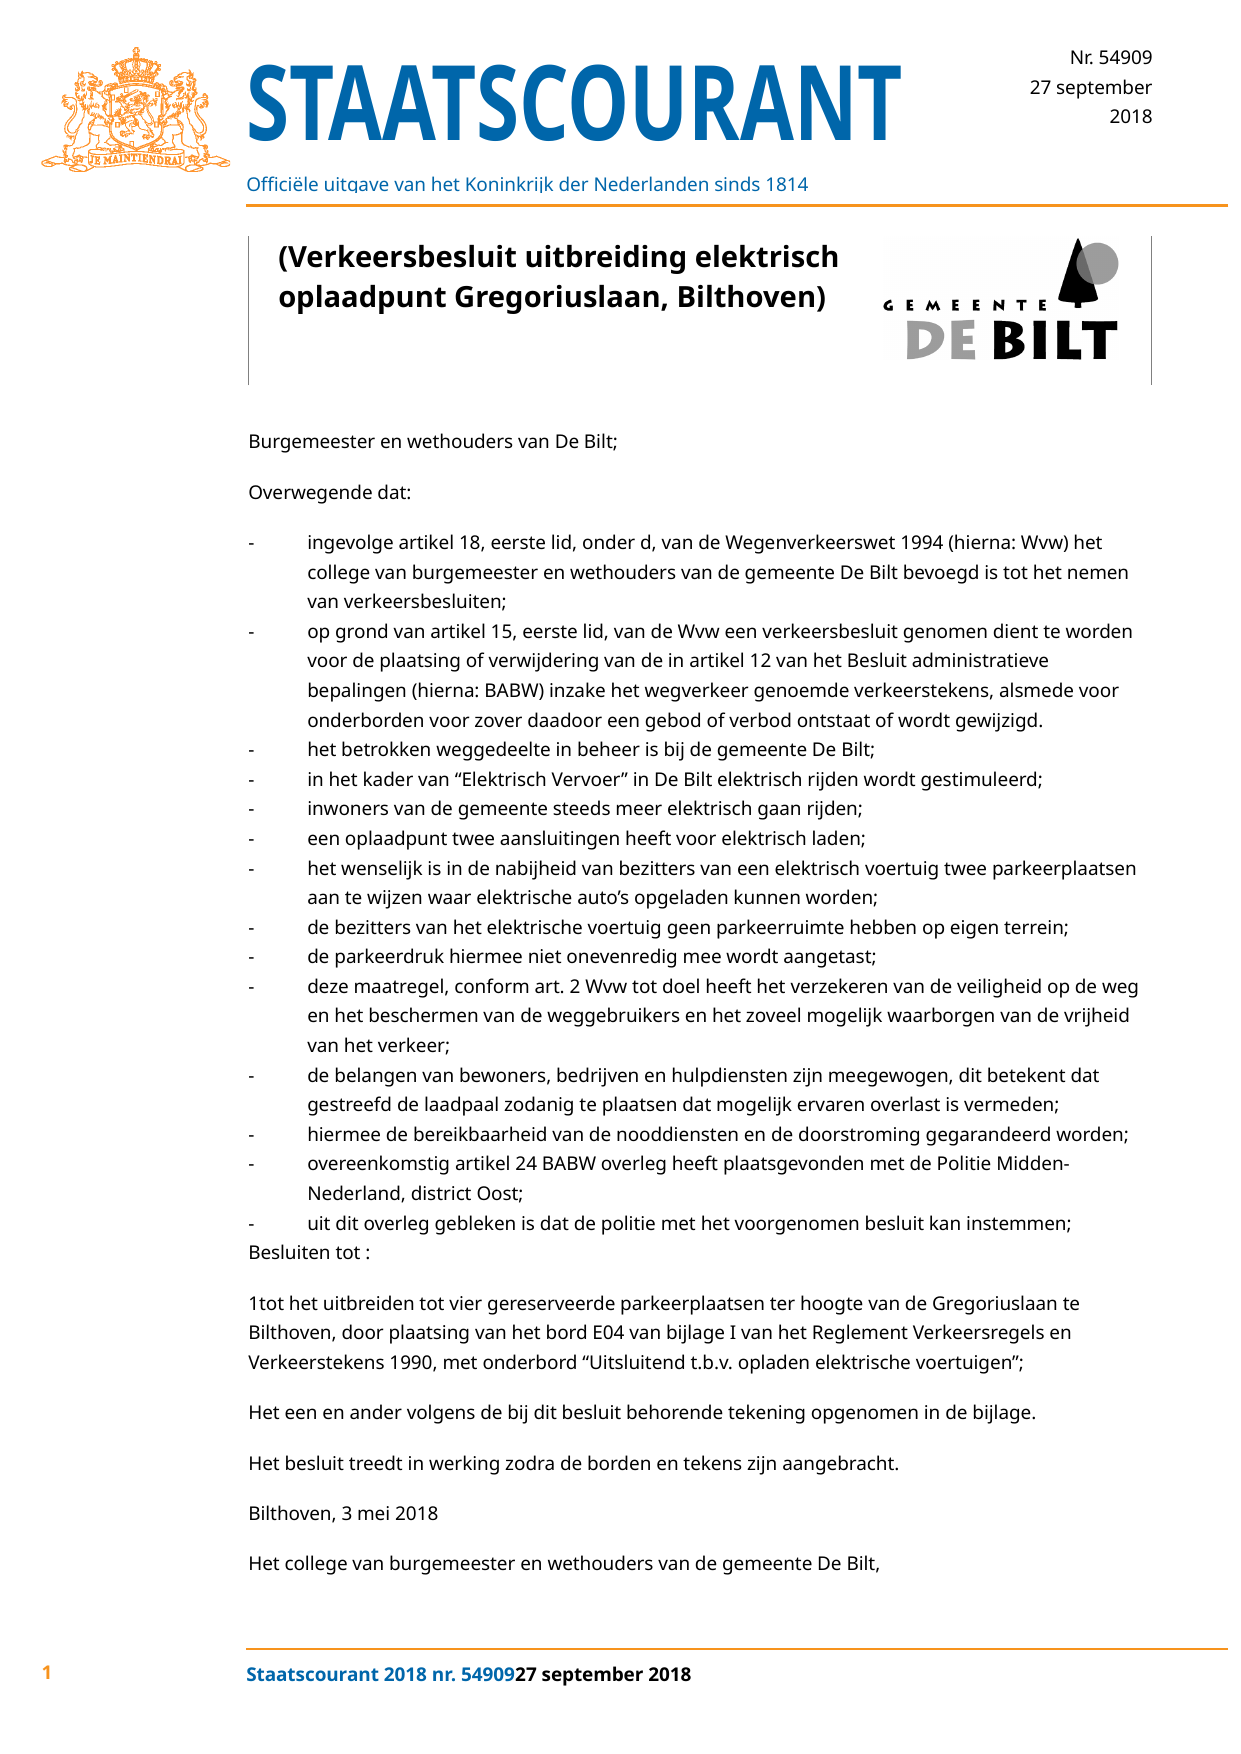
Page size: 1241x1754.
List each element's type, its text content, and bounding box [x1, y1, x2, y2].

list hiermee de bereikbaarheid van de nooddiensten en de doorstroming gegarandeerd worden; [248, 1121, 1152, 1147]
list op grond van artikel 15, eerste lid, van de Wvw een verkeersbesluit genomen dient te worden voor de plaatsing of verwijdering van de in artikel 12 van het Besluit administratieve bepalingen (hierna: BABW) inzake het wegverkeer genoemde verkeerstekens, alsmede voor onderborden voor zover daadoor een gebod of verbod ontstaat of wordt gewijzigd. [248, 618, 1152, 733]
text Overwegende dat: [248, 479, 1152, 505]
list de bezitters van het elektrische voertuig geen parkeerruimte hebben op eigen terrein; [248, 914, 1152, 940]
table_header [850, 236, 1151, 385]
list een oplaadpunt twee aansluitingen heeft voor elektrisch laden; [248, 825, 1152, 851]
text Besluiten tot : [248, 1239, 1152, 1265]
list deze maatregel, conform art. 2 Wvw tot doel heeft het verzekeren van de veiligheid op de weg en het beschermen van de weggebruikers en het zoveel mogelijk waarborgen van de vrijheid van het verkeer; [248, 973, 1152, 1058]
list de belangen van bewoners, bedrijven en hulpdiensten zijn meegewogen, dit betekent dat gestreefd de laadpaal zodanig te plaatsen dat mogelijk ervaren overlast is vermeden; [248, 1062, 1152, 1117]
list de parkeerdruk hiermee niet onevenredig mee wordt aangetast; [248, 943, 1152, 969]
text Burgemeester en wethouders van De Bilt; [248, 428, 1152, 454]
list overeenkomstig artikel 24 BABW overleg heeft plaatsgevonden met de Politie Midden-Nederland, district Oost; [248, 1151, 1152, 1206]
list ingevolge artikel 18, eerste lid, onder d, van de Wegenverkeerswet 1994 (hierna: Wvw) het college van burgemeester en wethouders van de gemeente De Bilt bevoegd is tot het nemen van verkeersbesluiten; [248, 529, 1152, 614]
list inwoners van de gemeente steeds meer elektrisch gaan rijden; [248, 796, 1152, 821]
list het wenselijk is in de nabijheid van bezitters van een elektrisch voertuig twee parkeerplaatsen aan te wijzen waar elektrische auto’s opgeladen kunnen worden; [248, 855, 1152, 910]
text 1tot het uitbreiden tot vier gereserveerde parkeerplaatsen ter hoogte van de Gregoriuslaan te Bilthoven, door plaatsing van het bord E04 van bijlage I van het Reglement Verkeersregels en Verkeerstekens 1990, met onderbord “Uitsluitend t.b.v. opladen elektrische voertuigen”; [248, 1290, 1152, 1375]
list in het kader van “Elektrisch Vervoer” in De Bilt elektrisch rijden wordt gestimuleerd; [248, 766, 1152, 792]
picture [41, 47, 231, 172]
text Het een en ander volgens de bij dit besluit behorende tekening opgenomen in de bijlage. [248, 1399, 1152, 1425]
text Het besluit treedt in werking zodra de borden en tekens zijn aangebracht. [248, 1450, 1152, 1476]
text Bilthoven, 3 mei 2018 [248, 1500, 1152, 1526]
text Het college van burgemeester en wethouders van de gemeente De Bilt, [248, 1551, 1152, 1576]
picture [882, 236, 1119, 360]
list het betrokken weggedeelte in beheer is bij de gemeente De Bilt; [248, 736, 1152, 762]
table_header (Verkeersbesluit uitbreiding elektrisch oplaadpunt Gregoriuslaan, Bilthoven) [249, 236, 850, 385]
list uit dit overleg gebleken is dat de politie met het voorgenomen besluit kan instemmen; [248, 1210, 1152, 1236]
